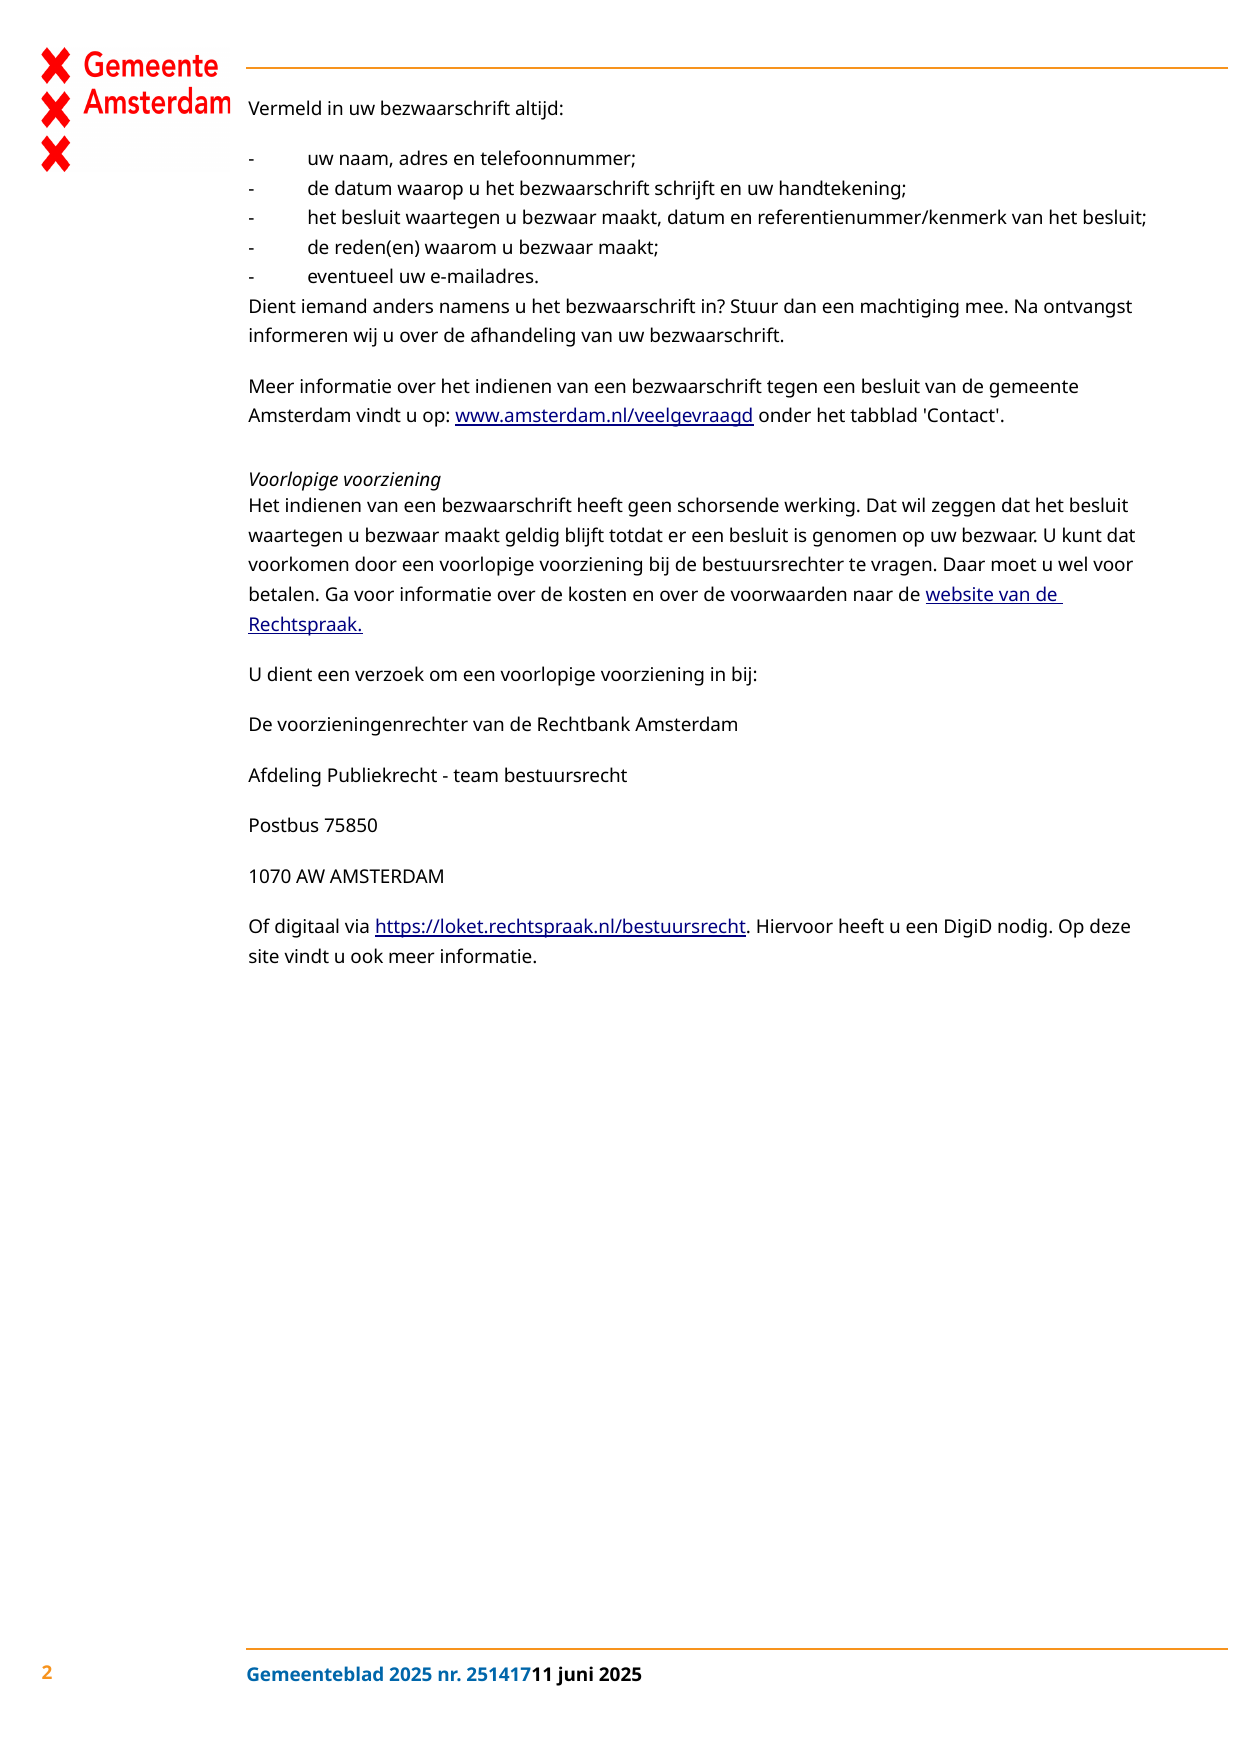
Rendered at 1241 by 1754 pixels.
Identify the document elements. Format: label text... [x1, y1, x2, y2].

text Meer informatie over het indienen van een bezwaarschrift tegen een besluit van de gemeente Amsterdam vindt u op: www.amsterdam.nl/veelgevraagd onder het tabblad 'Contact'. [248, 373, 1152, 428]
list de datum waarop u het bezwaarschrift schrijft en uw handtekening; [248, 175, 1152, 201]
text De voorzieningenrechter van de Rechtbank Amsterdam [248, 712, 1152, 737]
text Vermeld in uw bezwaarschrift altijd: [248, 95, 1152, 121]
text Voorlopige voorziening [248, 467, 1152, 492]
text Postbus 75850 [248, 812, 1152, 838]
text Dient iemand anders namens u het bezwaarschrift in? Stuur dan een machtiging mee. Na ontvangst informeren wij u over de afhandeling van uw bezwaarschrift. [248, 293, 1152, 348]
text 1070 AW AMSTERDAM [248, 863, 1152, 888]
text U dient een verzoek om een voorlopige voorziening in bij: [248, 661, 1152, 687]
list eventueel uw e-mailadres. [248, 263, 1152, 289]
list uw naam, adres en telefoonnummer; [248, 145, 1152, 171]
picture [41, 47, 231, 172]
text Afdeling Publiekrecht - team bestuursrecht [248, 762, 1152, 788]
list het besluit waartegen u bezwaar maakt, datum en referentienummer/kenmerk van het besluit; [248, 204, 1152, 230]
text Het indienen van een bezwaarschrift heeft geen schorsende werking. Dat wil zeggen dat het besluit waartegen u bezwaar maakt geldig blijft totdat er een besluit is genomen op uw bezwaar. U kunt dat voorkomen door een voorlopige voorziening bij de bestuursrechter te vragen. Daar moet u wel voor betalen. Ga voor informatie over de kosten en over de voorwaarden naar de website van de Rechtspraak. [248, 492, 1152, 636]
text Of digitaal via https://loket.rechtspraak.nl/bestuursrecht. Hiervoor heeft u een DigiD nodig. Op deze site vindt u ook meer informatie. [248, 913, 1152, 968]
list de reden(en) waarom u bezwaar maakt; [248, 234, 1152, 260]
